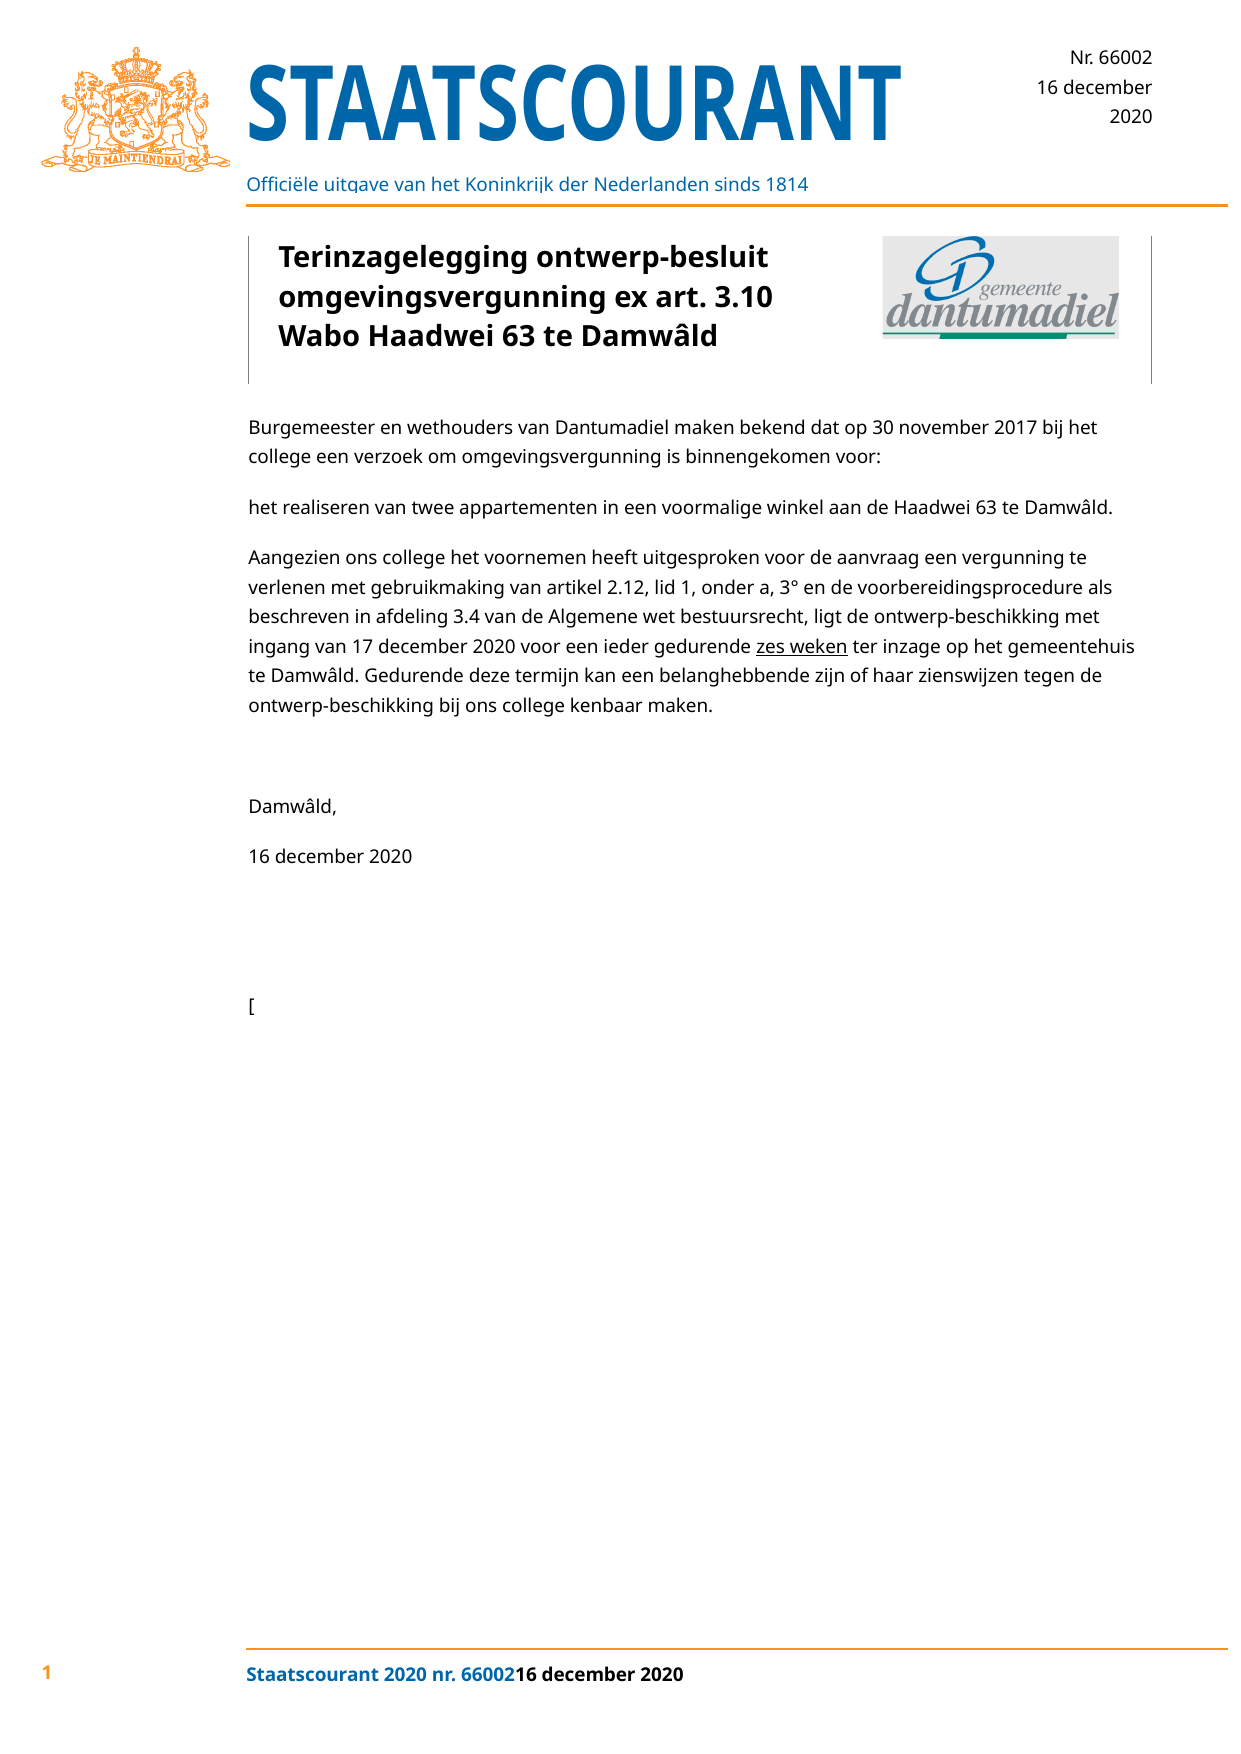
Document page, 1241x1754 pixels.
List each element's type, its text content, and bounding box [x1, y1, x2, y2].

table_header [850, 236, 882, 338]
picture [882, 236, 1119, 339]
text [ [248, 992, 1152, 1018]
text 16 december 2020 [248, 843, 1152, 869]
text het realiseren van twee appartementen in een voormalige winkel aan de Haadwei 63 te Damwâld. [248, 494, 1152, 520]
text Damwâld, [248, 793, 1152, 819]
table_header Terinzagelegging ontwerp-besluit omgevingsvergunning ex art. 3.10 Wabo Haadwei 63 te Damwâld [249, 236, 850, 384]
table_header [1119, 236, 1151, 338]
picture [41, 47, 231, 172]
text Aangezien ons college het voornemen heeft uitgesproken voor de aanvraag een vergunning te verlenen met gebruikmaking van artikel 2.12, lid 1, onder a, 3° en de voorbereidingsprocedure als beschreven in afdeling 3.4 van de Algemene wet bestuursrecht, ligt de ontwerp-beschikking met ingang van 17 december 2020 voor een ieder gedurende zes weken ter inzage op het gemeentehuis te Damwâld. Gedurende deze termijn kan een belanghebbende zijn of haar zienswijzen tegen de ontwerp-beschikking bij ons college kenbaar maken. [248, 544, 1152, 718]
table_header [850, 339, 1151, 384]
text Burgemeester en wethouders van Dantumadiel maken bekend dat op 30 november 2017 bij het college een verzoek om omgevingsvergunning is binnengekomen voor: [248, 414, 1152, 469]
